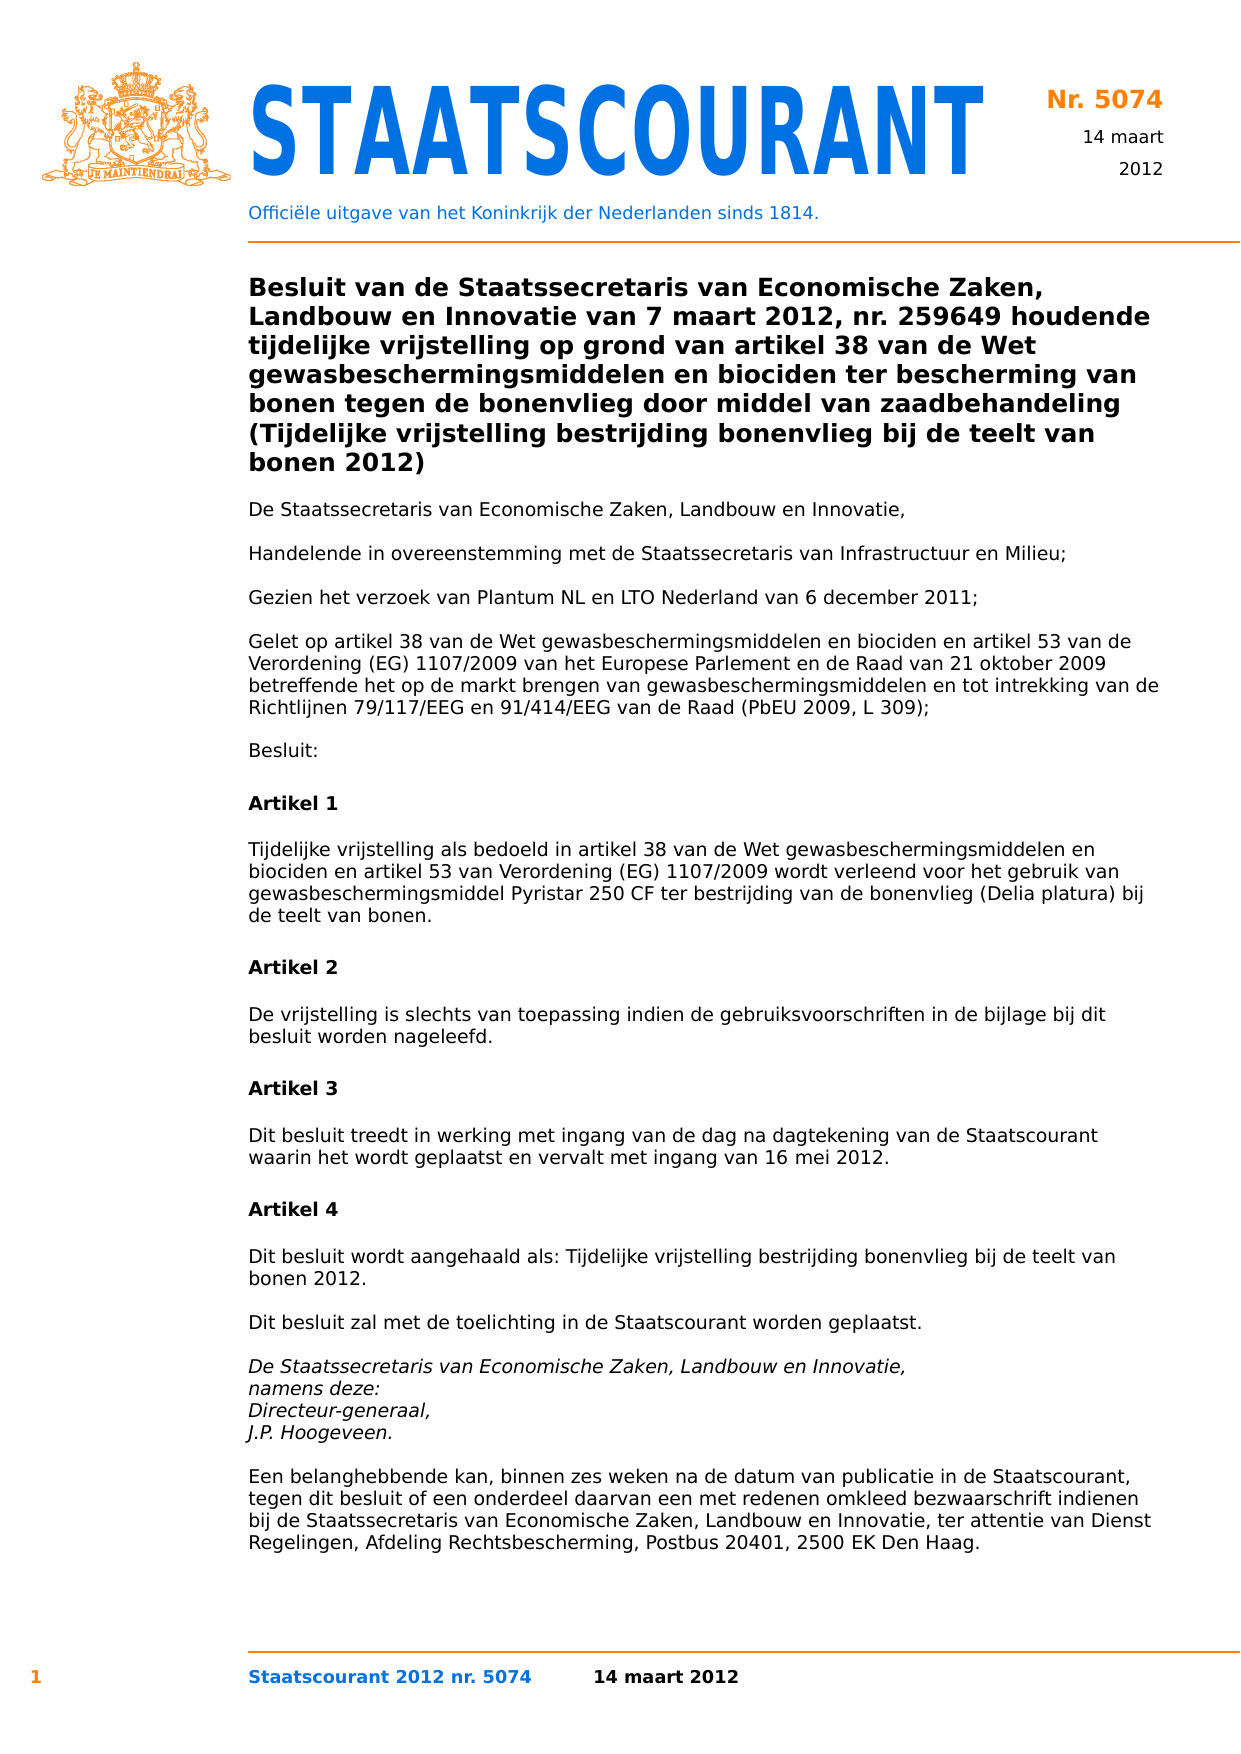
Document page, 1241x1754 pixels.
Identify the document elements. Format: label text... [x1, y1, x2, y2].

text Handelende in overeenstemming met de Staatssecretaris van Infrastructuur en Milieu; [248, 543, 1163, 565]
text Besluit: [248, 740, 1163, 762]
text Gezien het verzoek van Plantum NL en LTO Nederland van 6 december 2011; [248, 587, 1163, 609]
table_cell 2012 [998, 153, 1240, 203]
text Dit besluit zal met de toelichting in de Staatscourant worden geplaatst. [248, 1312, 1163, 1334]
table_cell 14 maart [998, 121, 1240, 153]
table_cell Officiële uitgave van het Koninkrijk der Nederlanden sinds 1814. [248, 203, 1240, 241]
subtitle Artikel 2 [248, 957, 1163, 979]
text Gelet op artikel 38 van de Wet gewasbeschermingsmiddelen en biociden en artikel 53 van de Verordening (EG) 1107/2009 van het Europese Parlement en de Raad van 21 oktober 2009 betreffende het op de markt brengen van gewasbeschermingsmiddelen en tot intrekking van de Richtlijnen 79/117/EEG en 91/414/EEG van de Raad (PbEU 2009, L 309); [248, 631, 1163, 718]
picture [41, 62, 231, 186]
table_header STAATSCOURANT [248, 62, 998, 203]
subtitle Artikel 1 [248, 792, 1163, 814]
subtitle Besluit van de Staatssecretaris van Economische Zaken, Landbouw en Innovatie van 7 maart 2012, nr. 259649 houdende tijdelijke vrijstelling op grond van artikel 38 van de Wet gewasbeschermingsmiddelen en biociden ter bescherming van bonen tegen de bonenvlieg door middel van zaadbehandeling (Tijdelijke vrijstelling bestrijding bonenvlieg bij de teelt van bonen 2012) [248, 273, 1163, 477]
text De Staatssecretaris van Economische Zaken, Landbouw en Innovatie, namens deze: Directeur-generaal, J.P. Hoogeveen. [248, 1356, 1163, 1444]
text Dit besluit treedt in werking met ingang van de dag na dagtekening van de Staatscourant waarin het wordt geplaatst en vervalt met ingang van 16 mei 2012. [248, 1125, 1163, 1169]
table_header Nr. 5074 [998, 62, 1240, 121]
text Tijdelijke vrijstelling als bedoeld in artikel 38 van de Wet gewasbeschermingsmiddelen en biociden en artikel 53 van Verordening (EG) 1107/2009 wordt verleend voor het gebruik van gewasbeschermingsmiddel Pyristar 250 CF ter bestrijding van de bonenvlieg (Delia platura) bij de teelt van bonen. [248, 839, 1163, 927]
subtitle Artikel 4 [248, 1199, 1163, 1221]
text De Staatssecretaris van Economische Zaken, Landbouw en Innovatie, [248, 499, 1163, 521]
text De vrijstelling is slechts van toepassing indien de gebruiksvoorschriften in de bijlage bij dit besluit worden nageleefd. [248, 1004, 1163, 1048]
subtitle Artikel 3 [248, 1078, 1163, 1100]
table_header [25, 62, 248, 241]
text Een belanghebbende kan, binnen zes weken na de datum van publicatie in de Staatscourant, tegen dit besluit of een onderdeel daarvan een met redenen omkleed bezwaarschrift indienen bij de Staatssecretaris van Economische Zaken, Landbouw en Innovatie, ter attentie van Dienst Regelingen, Afdeling Rechtsbescherming, Postbus 20401, 2500 EK Den Haag. [248, 1466, 1163, 1553]
text Dit besluit wordt aangehaald als: Tijdelijke vrijstelling bestrijding bonenvlieg bij de teelt van bonen 2012. [248, 1246, 1163, 1290]
